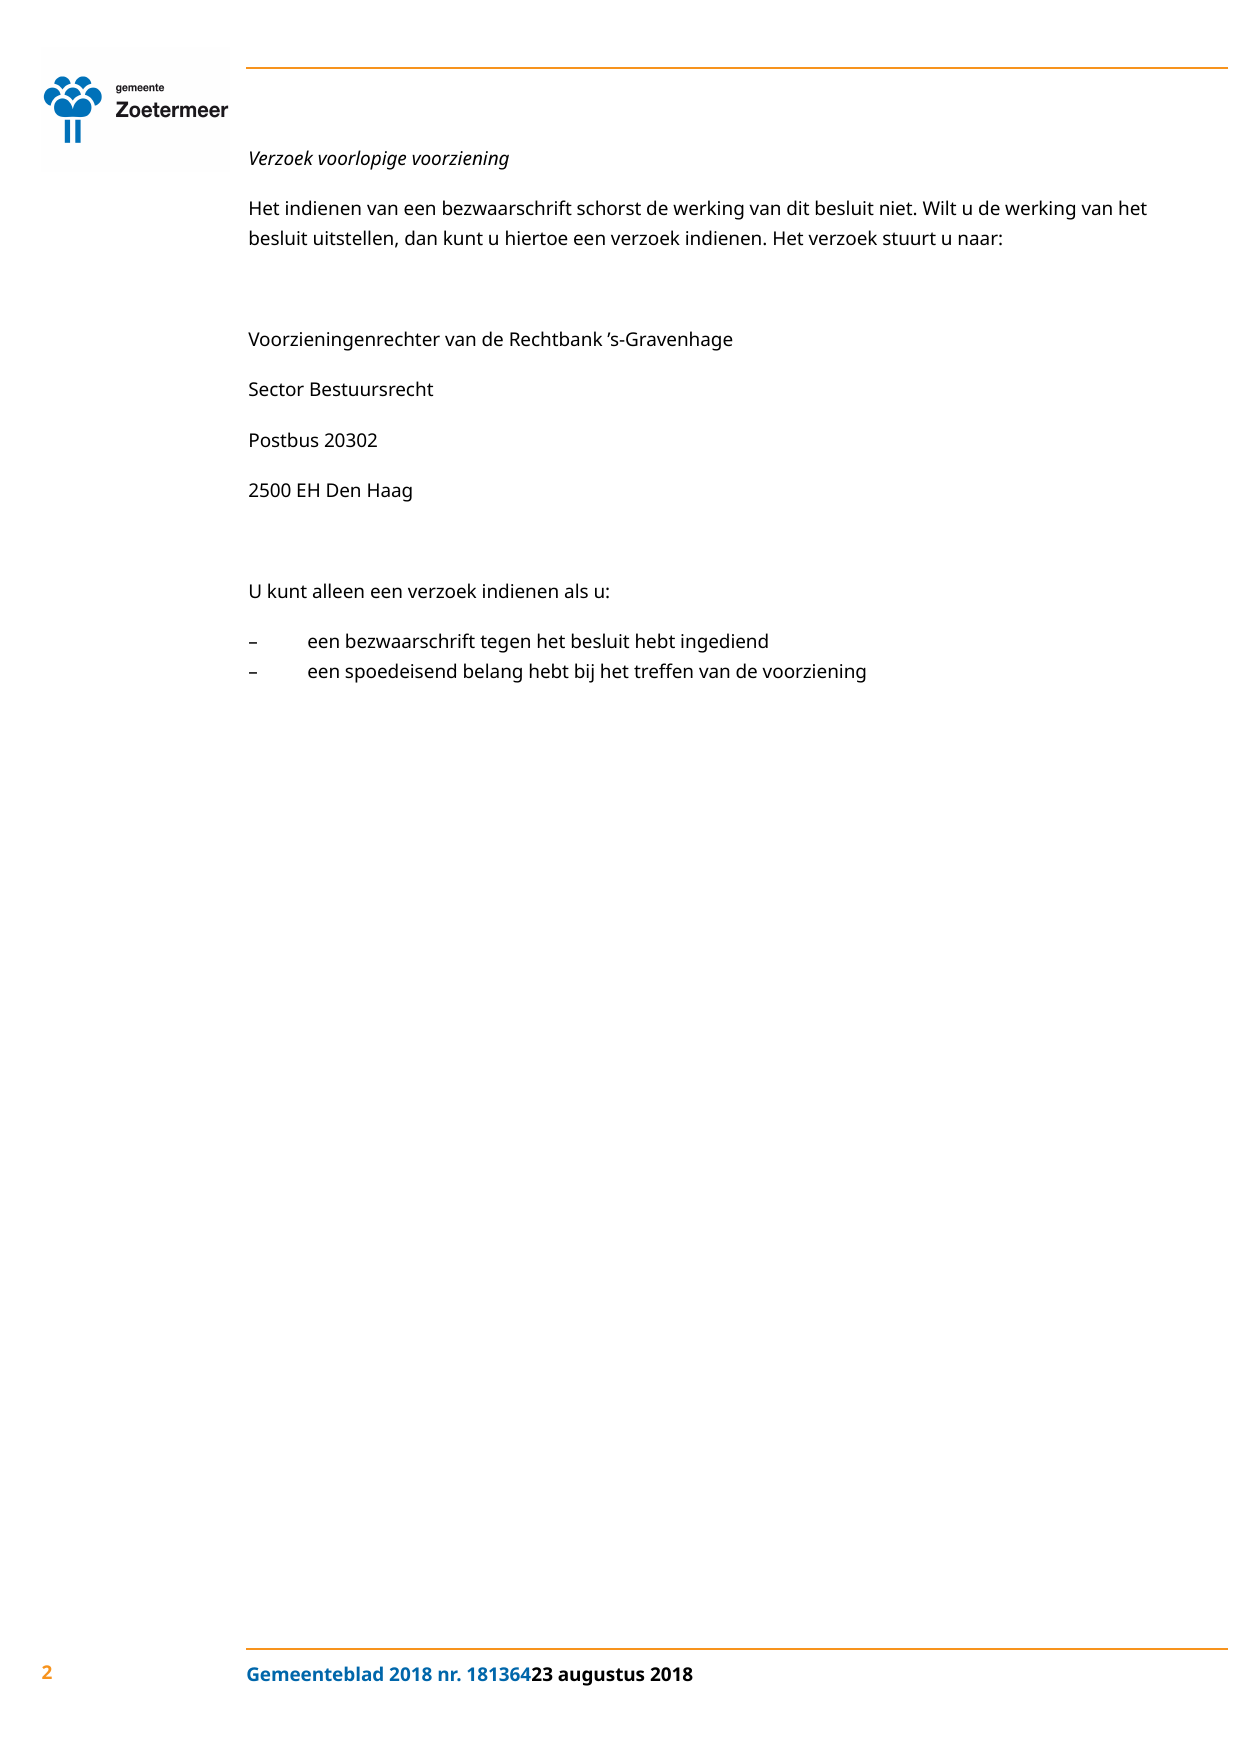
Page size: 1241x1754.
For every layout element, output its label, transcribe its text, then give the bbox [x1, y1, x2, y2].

text Verzoek voorlopige voorziening [248, 145, 1152, 171]
picture [41, 47, 231, 172]
text 2500 EH Den Haag [248, 477, 1152, 503]
text U kunt alleen een verzoek indienen als u: [248, 578, 1152, 604]
list een bezwaarschrift tegen het besluit hebt ingediend [248, 628, 1152, 654]
text Sector Bestuursrecht [248, 376, 1152, 402]
list een spoedeisend belang hebt bij het treffen van de voorziening [248, 658, 1152, 684]
text Postbus 20302 [248, 427, 1152, 453]
text Het indienen van een bezwaarschrift schorst de werking van dit besluit niet. Wilt u de werking van het besluit uitstellen, dan kunt u hiertoe een verzoek indienen. Het verzoek stuurt u naar: [248, 196, 1152, 251]
text Voorzieningenrechter van de Rechtbank ’s-Gravenhage [248, 326, 1152, 352]
